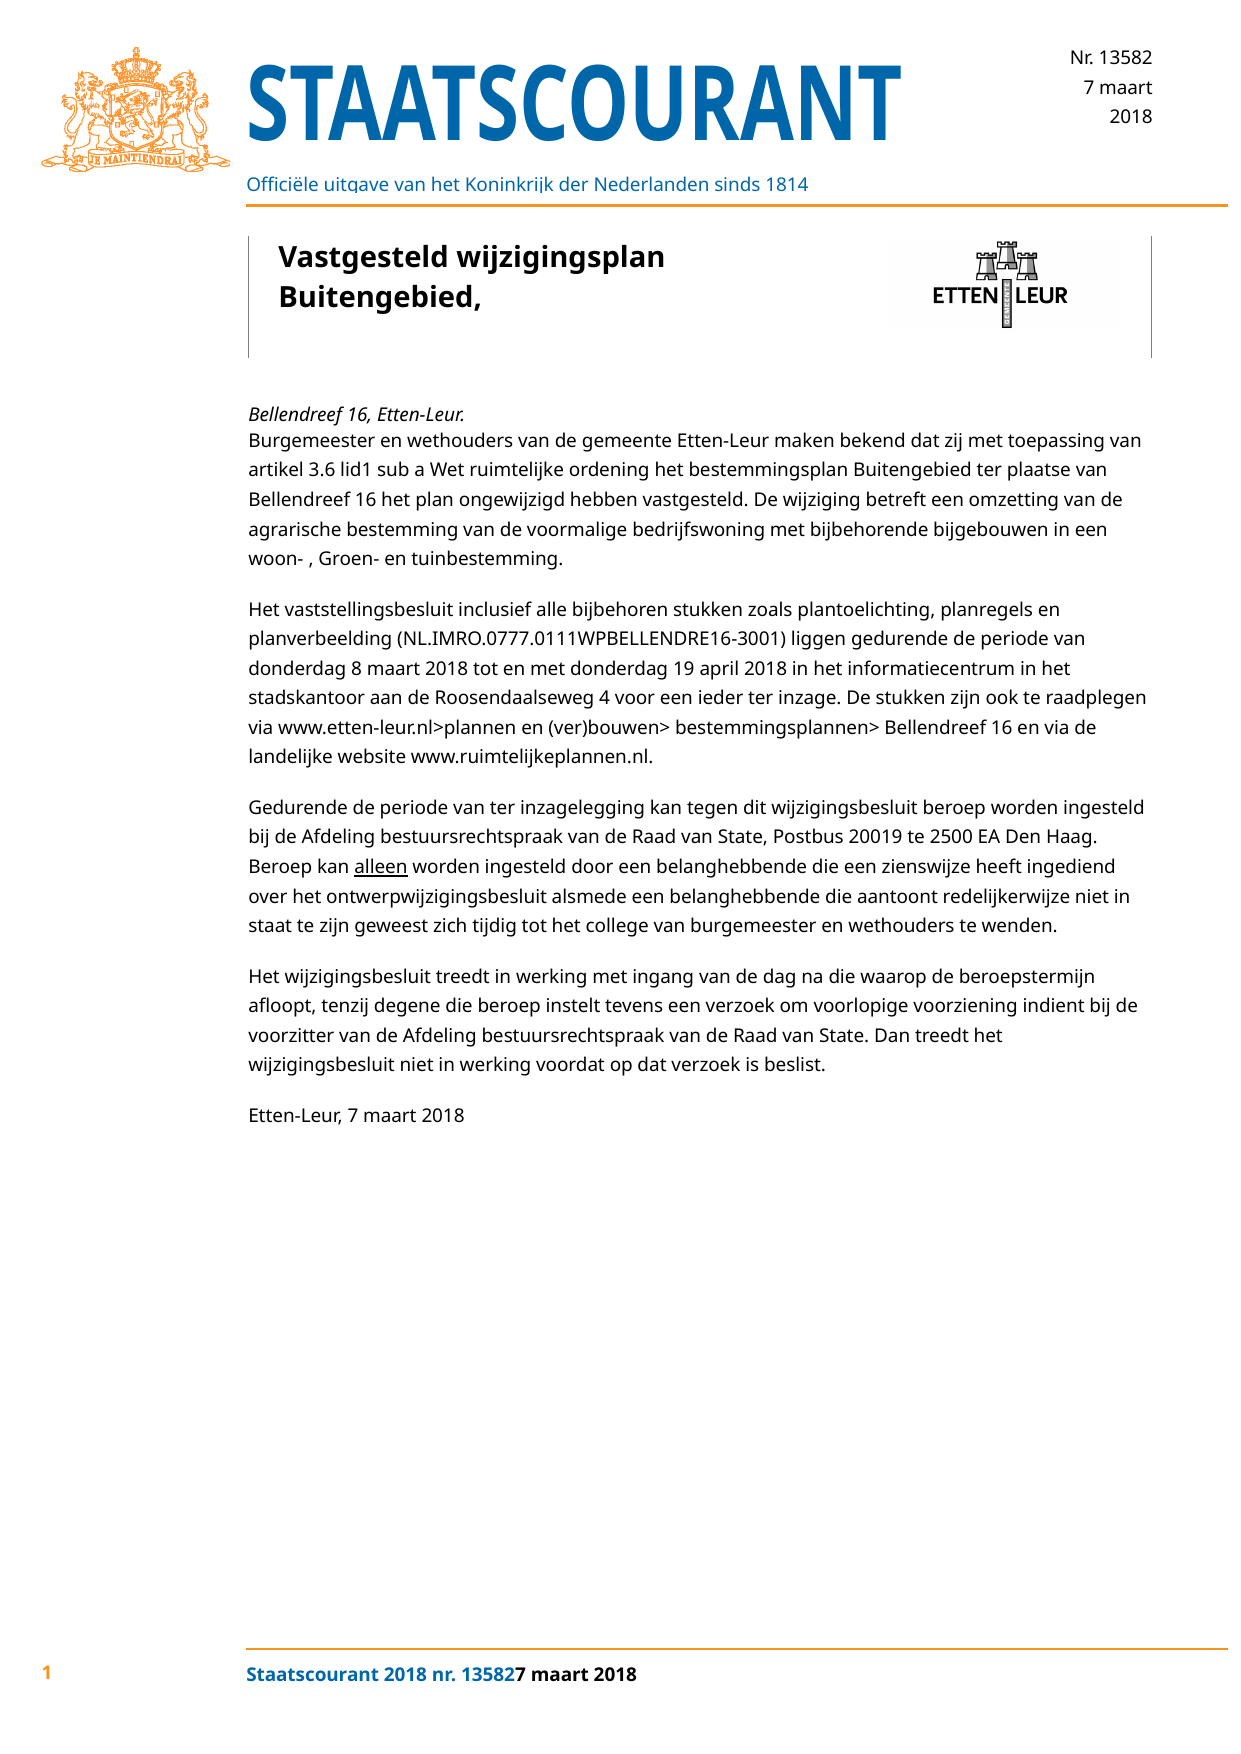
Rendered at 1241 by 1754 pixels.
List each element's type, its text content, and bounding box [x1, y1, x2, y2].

text Het wijzigingsbesluit treedt in werking met ingang van de dag na die waarop de beroepstermijn afloopt, tenzij degene die beroep instelt tevens een verzoek om voorlopige voorziening indient bij de voorzitter van de Afdeling bestuursrechtspraak van de Raad van State. Dan treedt het wijzigingsbesluit niet in werking voordat op dat verzoek is beslist. [248, 963, 1152, 1077]
text Burgemeester en wethouders van de gemeente Etten-Leur maken bekend dat zij met toepassing van artikel 3.6 lid1 sub a Wet ruimtelijke ordening het bestemmingsplan Buitengebied ter plaatse van Bellendreef 16 het plan ongewijzigd hebben vastgesteld. De wijziging betreft een omzetting van de agrarische bestemming van de voormalige bedrijfswoning met bijbehorende bijgebouwen in een woon- , Groen- en tuinbestemming. [248, 427, 1152, 571]
text Het vaststellingsbesluit inclusief alle bijbehoren stukken zoals plantoelichting, planregels en planverbeelding (NL.IMRO.0777.0111WPBELLENDRE16-3001) liggen gedurende de periode van donderdag 8 maart 2018 tot en met donderdag 19 april 2018 in het informatiecentrum in het stadskantoor aan de Roosendaalseweg 4 voor een ieder ter inzage. De stukken zijn ook te raadplegen via www.etten-leur.nl>plannen en (ver)bouwen> bestemmingsplannen> Bellendreef 16 en via de landelijke website www.ruimtelijkeplannen.nl. [248, 596, 1152, 769]
picture [882, 236, 1119, 333]
text Etten-Leur, 7 maart 2018 [248, 1102, 1152, 1128]
table_header [850, 333, 1151, 358]
picture [41, 47, 231, 172]
text Gedurende de periode van ter inzagelegging kan tegen dit wijzigingsbesluit beroep worden ingesteld bij de Afdeling bestuursrechtspraak van de Raad van State, Postbus 20019 te 2500 EA Den Haag. Beroep kan alleen worden ingesteld door een belanghebbende die een zienswijze heeft ingediend over het ontwerpwijzigingsbesluit alsmede een belanghebbende die aantoont redelijkerwijze niet in staat te zijn geweest zich tijdig tot het college van burgemeester en wethouders te wenden. [248, 794, 1152, 938]
table_header [850, 236, 882, 332]
table_header Vastgesteld wijzigingsplan Buitengebied, [249, 236, 850, 358]
table_header [1119, 236, 1151, 332]
text Bellendreef 16, Etten-Leur. [248, 401, 1152, 427]
